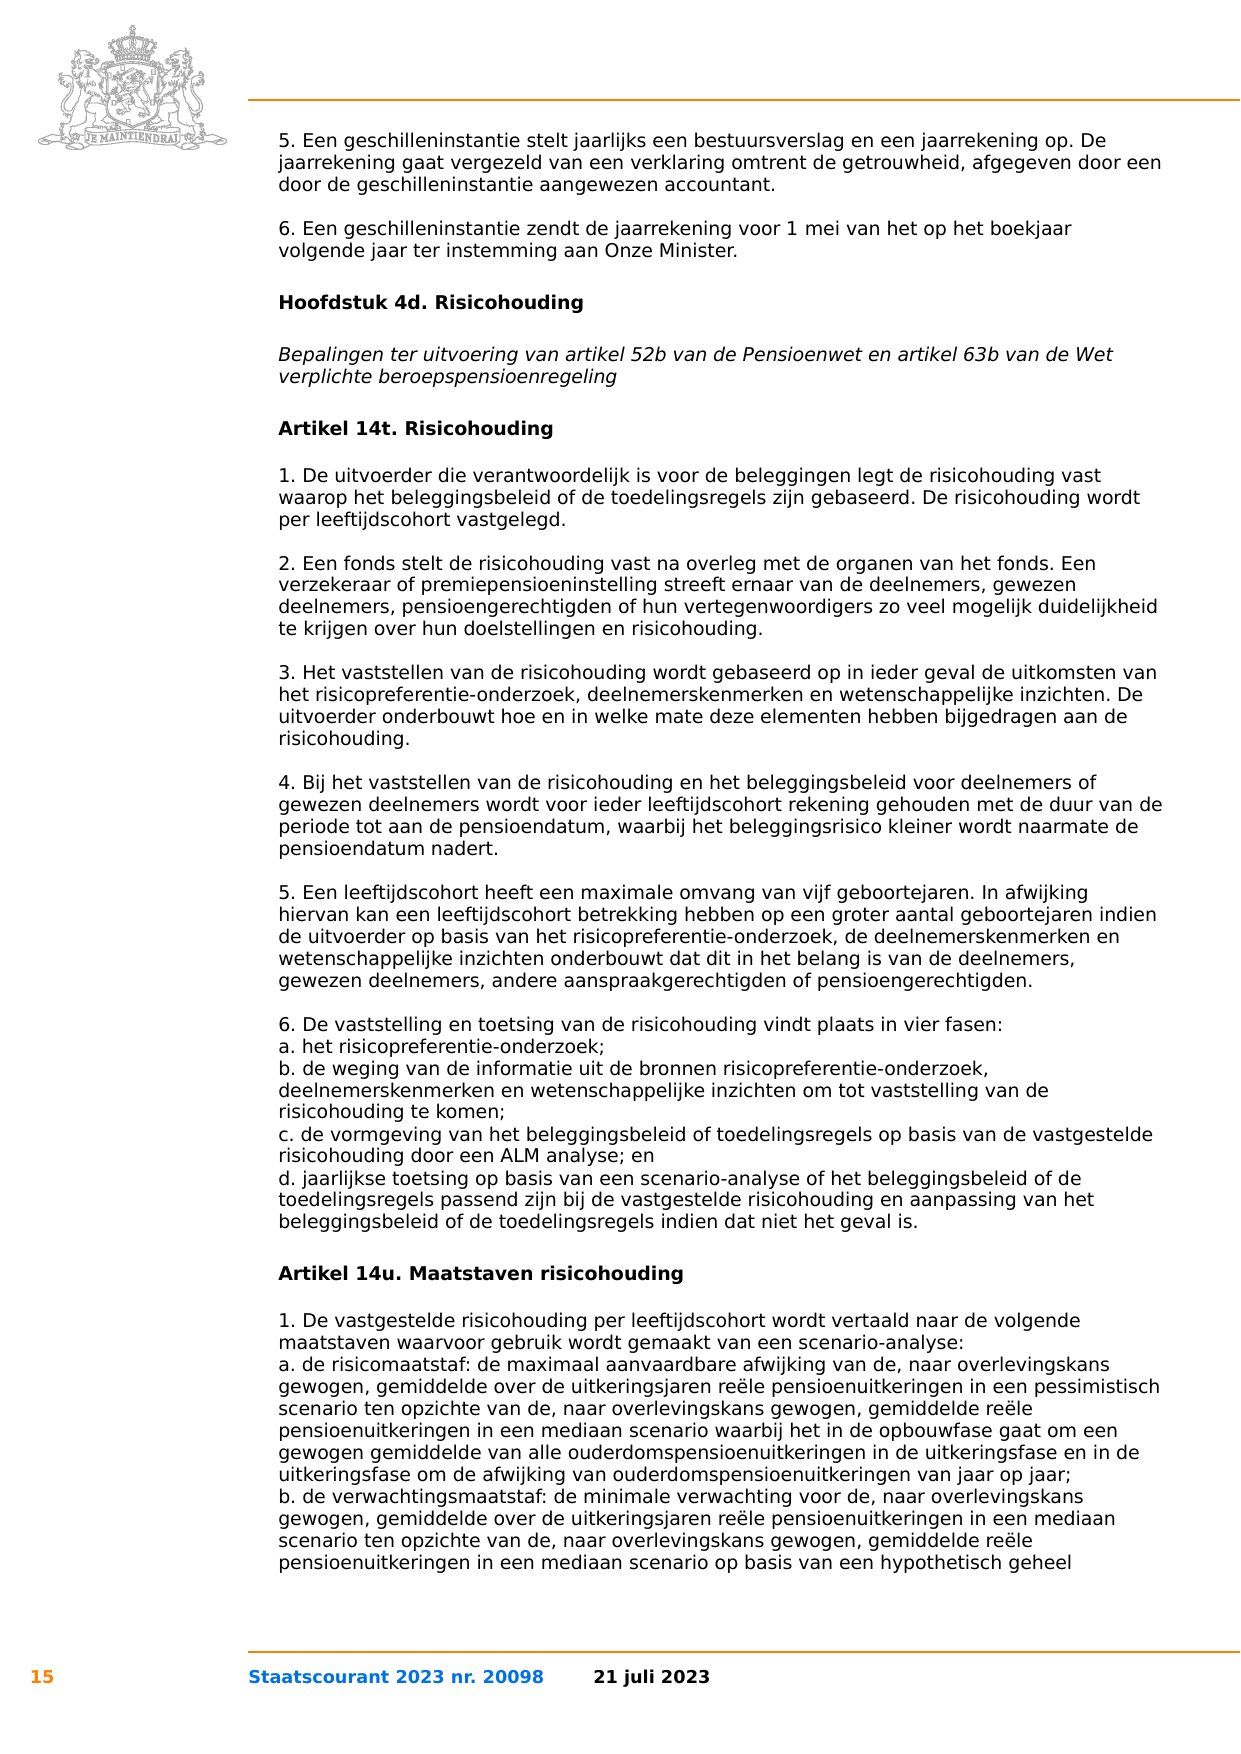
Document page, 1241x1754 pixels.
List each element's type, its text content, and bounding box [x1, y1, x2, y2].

text 5. Een geschilleninstantie stelt jaarlijks een bestuursverslag en een jaarrekening op. De jaarrekening gaat vergezeld van een verklaring omtrent de getrouwheid, afgegeven door een door de geschilleninstantie aangewezen accountant. [278, 130, 1163, 196]
text a. de risicomaatstaf: de maximaal aanvaardbare afwijking van de, naar overlevingskans gewogen, gemiddelde over de uitkeringsjaren reële pensioenuitkeringen in een pessimistisch scenario ten opzichte van de, naar overlevingskans gewogen, gemiddelde reële pensioenuitkeringen in een mediaan scenario waarbij het in de opbouwfase gaat om een gewogen gemiddelde van alle ouderdomspensioenuitkeringen in de uitkeringsfase en in de uitkeringsfase om de afwijking van ouderdomspensioenuitkeringen van jaar op jaar; [278, 1354, 1163, 1486]
picture [38, 25, 227, 150]
text 4. Bij het vaststellen van de risicohouding en het beleggingsbeleid voor deelnemers of gewezen deelnemers wordt voor ieder leeftijdscohort rekening gehouden met de duur van de periode tot aan de pensioendatum, waarbij het beleggingsrisico kleiner wordt naarmate de pensioendatum nadert. [278, 772, 1163, 860]
subtitle Bepalingen ter uitvoering van artikel 52b van de Pensioenwet en artikel 63b van de Wet verplichte beroepspensioenregeling [278, 344, 1163, 388]
text 1. De vastgestelde risicohouding per leeftijdscohort wordt vertaald naar de volgende maatstaven waarvoor gebruik wordt gemaakt van een scenario-analyse: [278, 1310, 1163, 1354]
text 6. De vaststelling en toetsing van de risicohouding vindt plaats in vier fasen: [278, 1013, 1163, 1036]
subtitle Artikel 14t. Risicohouding [278, 418, 1163, 439]
text 5. Een leeftijdscohort heeft een maximale omvang van vijf geboortejaren. In afwijking hiervan kan een leeftijdscohort betrekking hebben op een groter aantal geboortejaren indien de uitvoerder op basis van het risicopreferentie-onderzoek, de deelnemerskenmerken en wetenschappelijke inzichten onderbouwt dat dit in het belang is van de deelnemers, gewezen deelnemers, andere aanspraakgerechtigden of pensioengerechtigden. [278, 882, 1163, 992]
text a. het risicopreferentie-onderzoek; [278, 1036, 1163, 1057]
text 3. Het vaststellen van de risicohouding wordt gebaseerd op in ieder geval de uitkomsten van het risicopreferentie-onderzoek, deelnemerskenmerken en wetenschappelijke inzichten. De uitvoerder onderbouwt hoe en in welke mate deze elementen hebben bijgedragen aan de risicohouding. [278, 662, 1163, 750]
text b. de verwachtingsmaatstaf: de minimale verwachting voor de, naar overlevingskans gewogen, gemiddelde over de uitkeringsjaren reële pensioenuitkeringen in een mediaan scenario ten opzichte van de, naar overlevingskans gewogen, gemiddelde reële pensioenuitkeringen in een mediaan scenario op basis van een hypothetisch geheel [278, 1486, 1163, 1574]
text 6. Een geschilleninstantie zendt de jaarrekening voor 1 mei van het op het boekjaar volgende jaar ter instemming aan Onze Minister. [278, 218, 1163, 262]
subtitle Hoofdstuk 4d. Risicohouding [278, 292, 1163, 314]
text d. jaarlijkse toetsing op basis van een scenario-analyse of het beleggingsbeleid of de toedelingsregels passend zijn bij de vastgestelde risicohouding en aanpassing van het beleggingsbeleid of de toedelingsregels indien dat niet het geval is. [278, 1167, 1163, 1233]
text 1. De uitvoerder die verantwoordelijk is voor de beleggingen legt de risicohouding vast waarop het beleggingsbeleid of de toedelingsregels zijn gebaseerd. De risicohouding wordt per leeftijdscohort vastgelegd. [278, 464, 1163, 531]
subtitle Artikel 14u. Maatstaven risicohouding [278, 1263, 1163, 1285]
text b. de weging van de informatie uit de bronnen risicopreferentie-onderzoek, deelnemerskenmerken en wetenschappelijke inzichten om tot vaststelling van de risicohouding te komen; [278, 1057, 1163, 1123]
text c. de vormgeving van het beleggingsbeleid of toedelingsregels op basis van de vastgestelde risicohouding door een ALM analyse; en [278, 1123, 1163, 1167]
text 2. Een fonds stelt de risicohouding vast na overleg met de organen van het fonds. Een verzekeraar of premiepensioeninstelling streeft ernaar van de deelnemers, gewezen deelnemers, pensioengerechtigden of hun vertegenwoordigers zo veel mogelijk duidelijkheid te krijgen over hun doelstellingen en risicohouding. [278, 552, 1163, 640]
